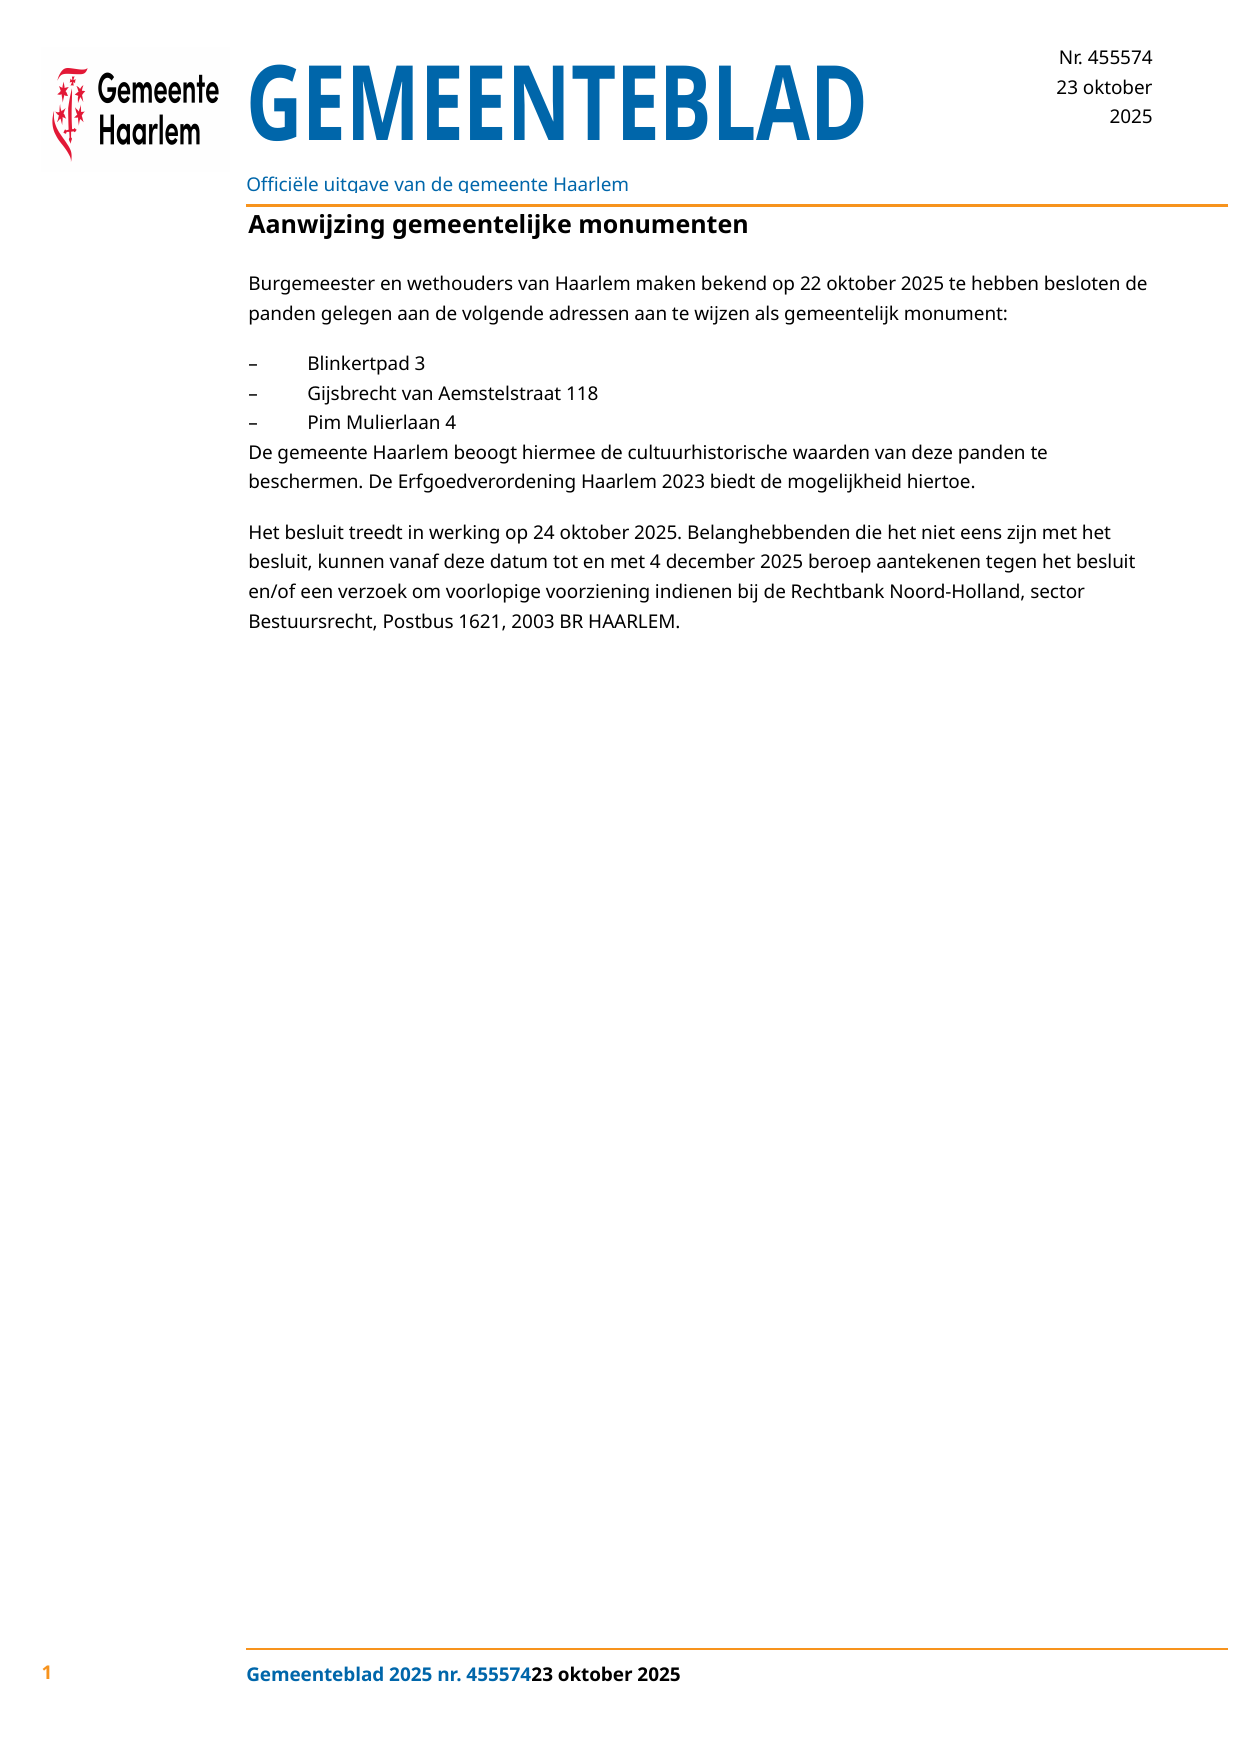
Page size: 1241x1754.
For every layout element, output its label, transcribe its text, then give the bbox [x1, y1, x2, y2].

text De gemeente Haarlem beoogt hiermee de cultuurhistorische waarden van deze panden te beschermen. De Erfgoedverordening Haarlem 2023 biedt de mogelijkheid hiertoe. [248, 439, 1152, 494]
list Pim Mulierlaan 4 [248, 409, 1152, 435]
list Blinkertpad 3 [248, 350, 1152, 376]
list Gijsbrecht van Aemstelstraat 118 [248, 380, 1152, 406]
text Aanwijzing gemeentelijke monumenten [248, 207, 1152, 241]
text Burgemeester en wethouders van Haarlem maken bekend op 22 oktober 2025 te hebben besloten de panden gelegen aan de volgende adressen aan te wijzen als gemeentelijk monument: [248, 270, 1152, 326]
picture [41, 47, 231, 172]
text Het besluit treedt in werking op 24 oktober 2025. Belanghebbenden die het niet eens zijn met het besluit, kunnen vanaf deze datum tot en met 4 december 2025 beroep aantekenen tegen het besluit en/of een verzoek om voorlopige voorziening indienen bij de Rechtbank Noord-Holland, sector Bestuursrecht, Postbus 1621, 2003 BR HAARLEM. [248, 519, 1152, 633]
